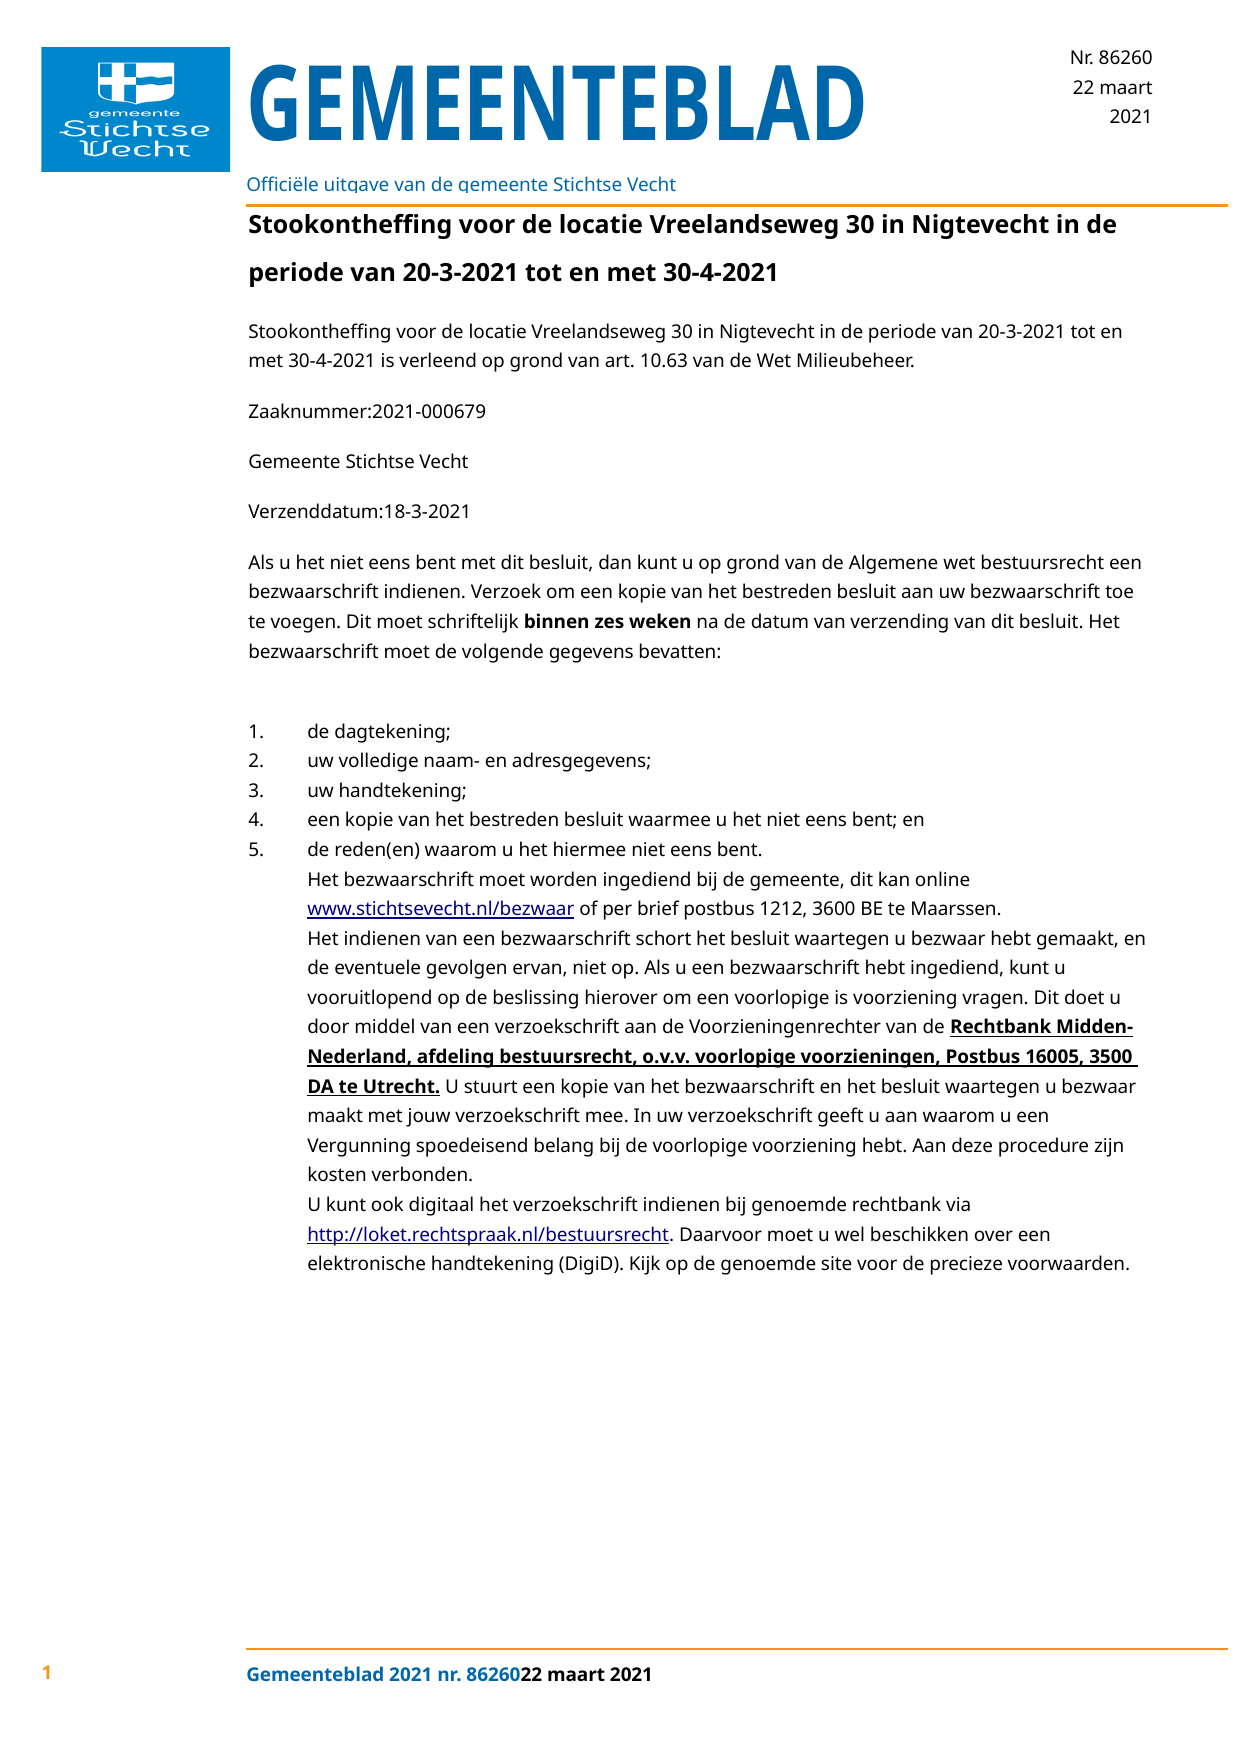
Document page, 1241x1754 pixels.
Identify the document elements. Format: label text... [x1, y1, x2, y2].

text Gemeente Stichtse Vecht [248, 448, 1152, 474]
list Het indienen van een bezwaarschrift schort het besluit waartegen u bezwaar hebt gemaakt, en de eventuele gevolgen ervan, niet op. Als u een bezwaarschrift hebt ingediend, kunt u vooruitlopend op de beslissing hierover om een voorlopige is voorziening vragen. Dit doet u door middel van een verzoekschrift aan de Voorzieningenrechter van de Rechtbank Midden-Nederland, afdeling bestuursrecht, o.v.v. voorlopige voorzieningen, Postbus 16005, 3500 DA te Utrecht. U stuurt een kopie van het bezwaarschrift en het besluit waartegen u bezwaar maakt met jouw verzoekschrift mee. In uw verzoekschrift geeft u aan waarom u een Vergunning spoedeisend belang bij de voorlopige voorziening hebt. Aan deze procedure zijn kosten verbonden. [248, 925, 1152, 1187]
list U kunt ook digitaal het verzoekschrift indienen bij genoemde rechtbank via http://loket.rechtspraak.nl/bestuursrecht. Daarvoor moet u wel beschikken over een elektronische handtekening (DigiD). Kijk op de genoemde site voor de precieze voorwaarden. [248, 1191, 1152, 1276]
list uw volledige naam- en adresgegevens; [248, 747, 1152, 773]
list Het bezwaarschrift moet worden ingediend bij de gemeente, dit kan online www.stichtsevecht.nl/bezwaar of per brief postbus 1212, 3600 BE te Maarssen. [248, 866, 1152, 921]
text Als u het niet eens bent met dit besluit, dan kunt u op grond van de Algemene wet bestuursrecht een bezwaarschrift indienen. Verzoek om een kopie van het bestreden besluit aan uw bezwaarschrift toe te voegen. Dit moet schriftelijk binnen zes weken na de datum van verzending van dit besluit. Het bezwaarschrift moet de volgende gegevens bevatten: [248, 549, 1152, 664]
list de reden(en) waarom u het hiermee niet eens bent. [248, 836, 1152, 862]
picture [137, 63, 174, 103]
picture [99, 63, 135, 101]
text Zaaknummer:2021-000679 [248, 398, 1152, 424]
list een kopie van het bestreden besluit waarmee u het niet eens bent; en [248, 807, 1152, 832]
text Stookontheffing voor de locatie Vreelandseweg 30 in Nigtevecht in de periode van 20-3-2021 tot en met 30-4-2021 is verleend op grond van art. 10.63 van de Wet Milieubeheer. [248, 318, 1152, 373]
list uw handtekening; [248, 777, 1152, 803]
text Verzenddatum:18-3-2021 [248, 499, 1152, 524]
list de dagtekening; [248, 718, 1152, 744]
text Stookontheffing voor de locatie Vreelandseweg 30 in Nigtevecht in de periode van 20-3-2021 tot en met 30-4-2021 [248, 207, 1152, 288]
